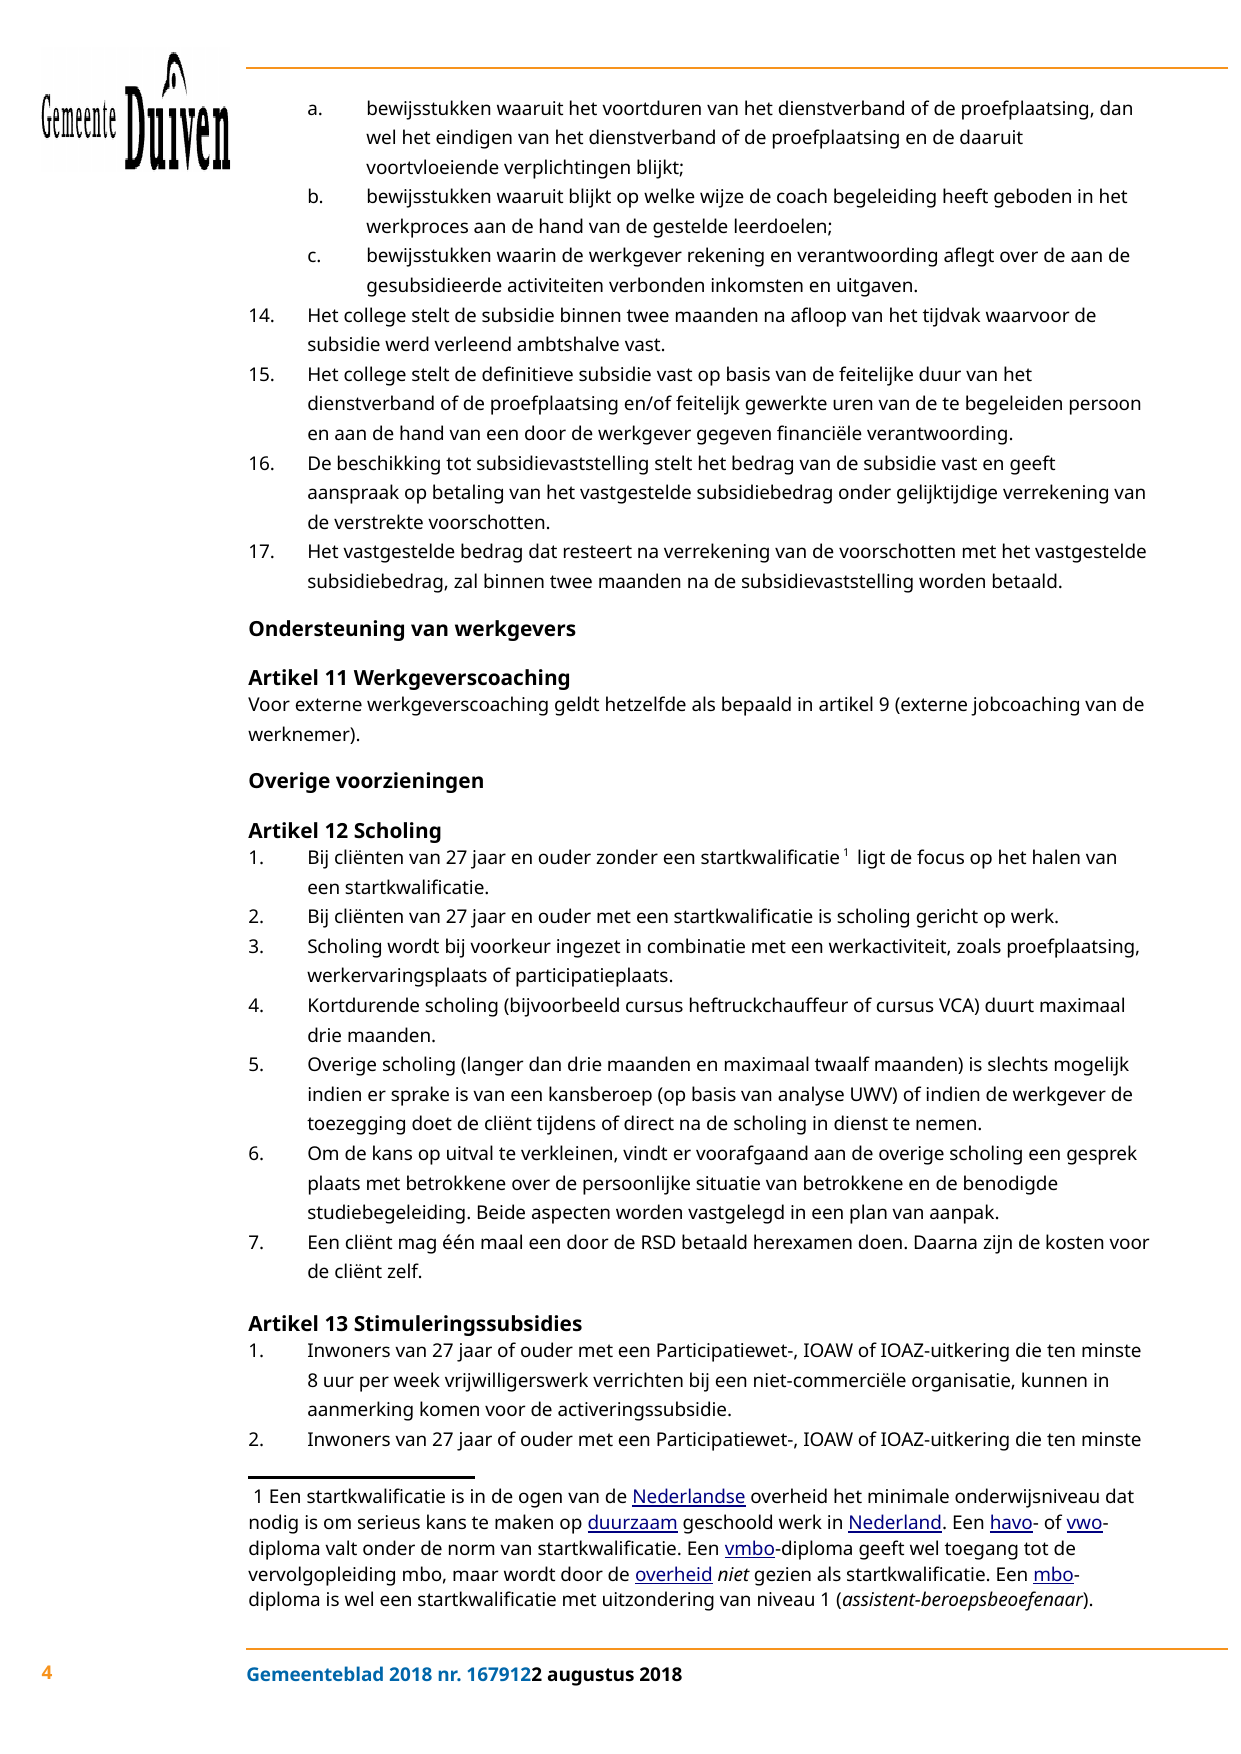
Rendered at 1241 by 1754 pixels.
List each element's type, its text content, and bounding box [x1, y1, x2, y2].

text Artikel 11 Werkgeverscoaching [248, 663, 1152, 691]
text Voor externe werkgeverscoaching geldt hetzelfde als bepaald in artikel 9 (externe jobcoaching van de werknemer). [248, 691, 1152, 747]
list Overige scholing (langer dan drie maanden en maximaal twaalf maanden) is slechts mogelijk indien er sprake is van een kansberoep (op basis van analyse UWV) of indien de werkgever de toezegging doet de cliënt tijdens of direct na de scholing in dienst te nemen. [248, 1051, 1152, 1136]
list Bij cliënten van 27 jaar en ouder met een startkwalificatie is scholing gericht op werk. [248, 903, 1152, 929]
text Artikel 12 Scholing [248, 816, 1152, 844]
list De beschikking tot subsidievaststelling stelt het bedrag van de subsidie vast en geeft aanspraak op betaling van het vastgestelde subsidiebedrag onder gelijktijdige verrekening van de verstrekte voorschotten. [248, 450, 1152, 535]
list Scholing wordt bij voorkeur ingezet in combinatie met een werkactiviteit, zoals proefplaatsing, werkervaringsplaats of participatieplaats. [248, 933, 1152, 988]
text Ondersteuning van werkgevers [248, 614, 1152, 642]
text Overige voorzieningen [248, 767, 1152, 795]
list bewijsstukken waaruit het voortduren van het dienstverband of de proefplaatsing, dan wel het eindigen van het dienstverband of de proefplaatsing en de daaruit voortvloeiende verplichtingen blijkt; [307, 95, 1152, 180]
list Een startkwalificatie is in de ogen van de Nederlandse overheid het minimale onderwijsniveau dat nodig is om serieus kans te maken op duurzaam geschoold werk in Nederland. Een havo- of vwo-diploma valt onder de norm van startkwalificatie. Een vmbo-diploma geeft wel toegang tot de vervolgopleiding mbo, maar wordt door de overheid niet gezien als startkwalificatie. Een mbo-diploma is wel een startkwalificatie met uitzondering van niveau 1 (assistent-beroepsbeoefenaar). [248, 1483, 1152, 1612]
list Om de kans op uitval te verkleinen, vindt er voorafgaand aan de overige scholing een gesprek plaats met betrokkene over de persoonlijke situatie van betrokkene en de benodigde studiebegeleiding. Beide aspecten worden vastgelegd in een plan van aanpak. [248, 1140, 1152, 1225]
list Inwoners van 27 jaar of ouder met een Participatiewet-, IOAW of IOAZ-uitkering die ten minste [248, 1426, 1152, 1452]
list Het college stelt de subsidie binnen twee maanden na afloop van het tijdvak waarvoor de subsidie werd verleend ambtshalve vast. [248, 302, 1152, 357]
list Inwoners van 27 jaar of ouder met een Participatiewet-, IOAW of IOAZ-uitkering die ten minste 8 uur per week vrijwilligerswerk verrichten bij een niet-commerciële organisatie, kunnen in aanmerking komen voor de activeringssubsidie. [248, 1337, 1152, 1422]
list Een cliënt mag één maal een door de RSD betaald herexamen doen. Daarna zijn de kosten voor de cliënt zelf. [248, 1229, 1152, 1284]
list bewijsstukken waaruit blijkt op welke wijze de coach begeleiding heeft geboden in het werkproces aan de hand van de gestelde leerdoelen; [307, 183, 1152, 239]
list Het vastgestelde bedrag dat resteert na verrekening van de voorschotten met het vastgestelde subsidiebedrag, zal binnen twee maanden na de subsidievaststelling worden betaald. [248, 538, 1152, 594]
list Bij cliënten van 27 jaar en ouder zonder een startkwalificatie ligt de focus op het halen van een startkwalificatie. [248, 844, 1152, 900]
picture [41, 47, 231, 172]
list Het college stelt de definitieve subsidie vast op basis van de feitelijke duur van het dienstverband of de proefplaatsing en/of feitelijk gewerkte uren van de te begeleiden persoon en aan de hand van een door de werkgever gegeven financiële verantwoording. [248, 361, 1152, 446]
text Artikel 13 Stimuleringssubsidies [248, 1309, 1152, 1337]
list Kortdurende scholing (bijvoorbeeld cursus heftruckchauffeur of cursus VCA) duurt maximaal drie maanden. [248, 992, 1152, 1048]
list bewijsstukken waarin de werkgever rekening en verantwoording aflegt over de aan de gesubsidieerde activiteiten verbonden inkomsten en uitgaven. [307, 243, 1152, 298]
